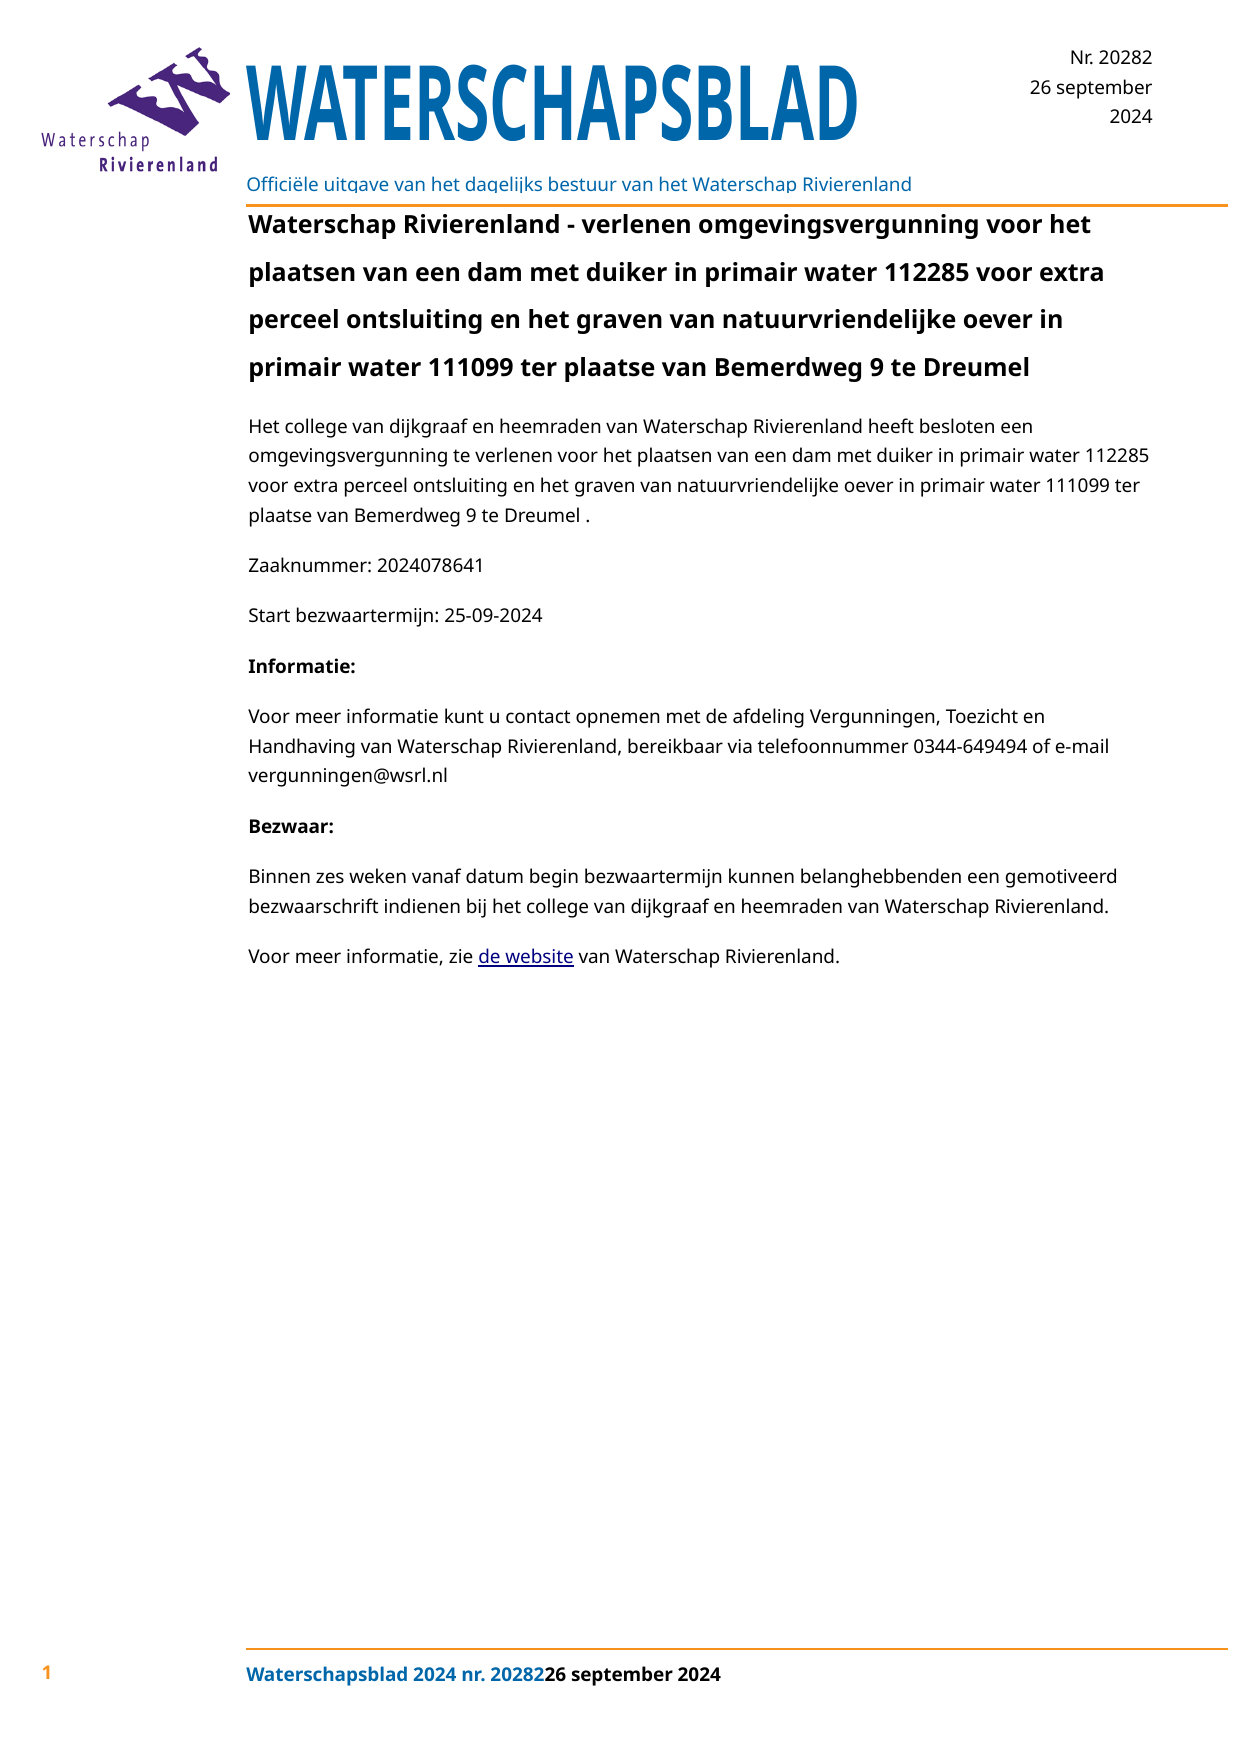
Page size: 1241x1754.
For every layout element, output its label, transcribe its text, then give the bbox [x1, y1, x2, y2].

text Binnen zes weken vanaf datum begin bezwaartermijn kunnen belanghebbenden een gemotiveerd bezwaarschrift indienen bij het college van dijkgraaf en heemraden van Waterschap Rivierenland. [248, 863, 1152, 919]
text Voor meer informatie kunt u contact opnemen met de afdeling Vergunningen, Toezicht en Handhaving van Waterschap Rivierenland, bereikbaar via telefoonnummer 0344-649494 of e-mail vergunningen@wsrl.nl [248, 703, 1152, 788]
text Waterschap Rivierenland - verlenen omgevingsvergunning voor het plaatsen van een dam met duiker in primair water 112285 voor extra perceel ontsluiting en het graven van natuurvriendelijke oever in primair water 111099 ter plaatse van Bemerdweg 9 te Dreumel [248, 207, 1152, 384]
text Zaaknummer: 2024078641 [248, 552, 1152, 578]
text Bezwaar: [248, 813, 1152, 839]
text Het college van dijkgraaf en heemraden van Waterschap Rivierenland heeft besloten een omgevingsvergunning te verlenen voor het plaatsen van een dam met duiker in primair water 112285 voor extra perceel ontsluiting en het graven van natuurvriendelijke oever in primair water 111099 ter plaatse van Bemerdweg 9 te Dreumel . [248, 413, 1152, 528]
text Informatie: [248, 653, 1152, 679]
picture [41, 47, 231, 172]
text Voor meer informatie, zie de website van Waterschap Rivierenland. [248, 943, 1152, 969]
text Start bezwaartermijn: 25-09-2024 [248, 603, 1152, 628]
